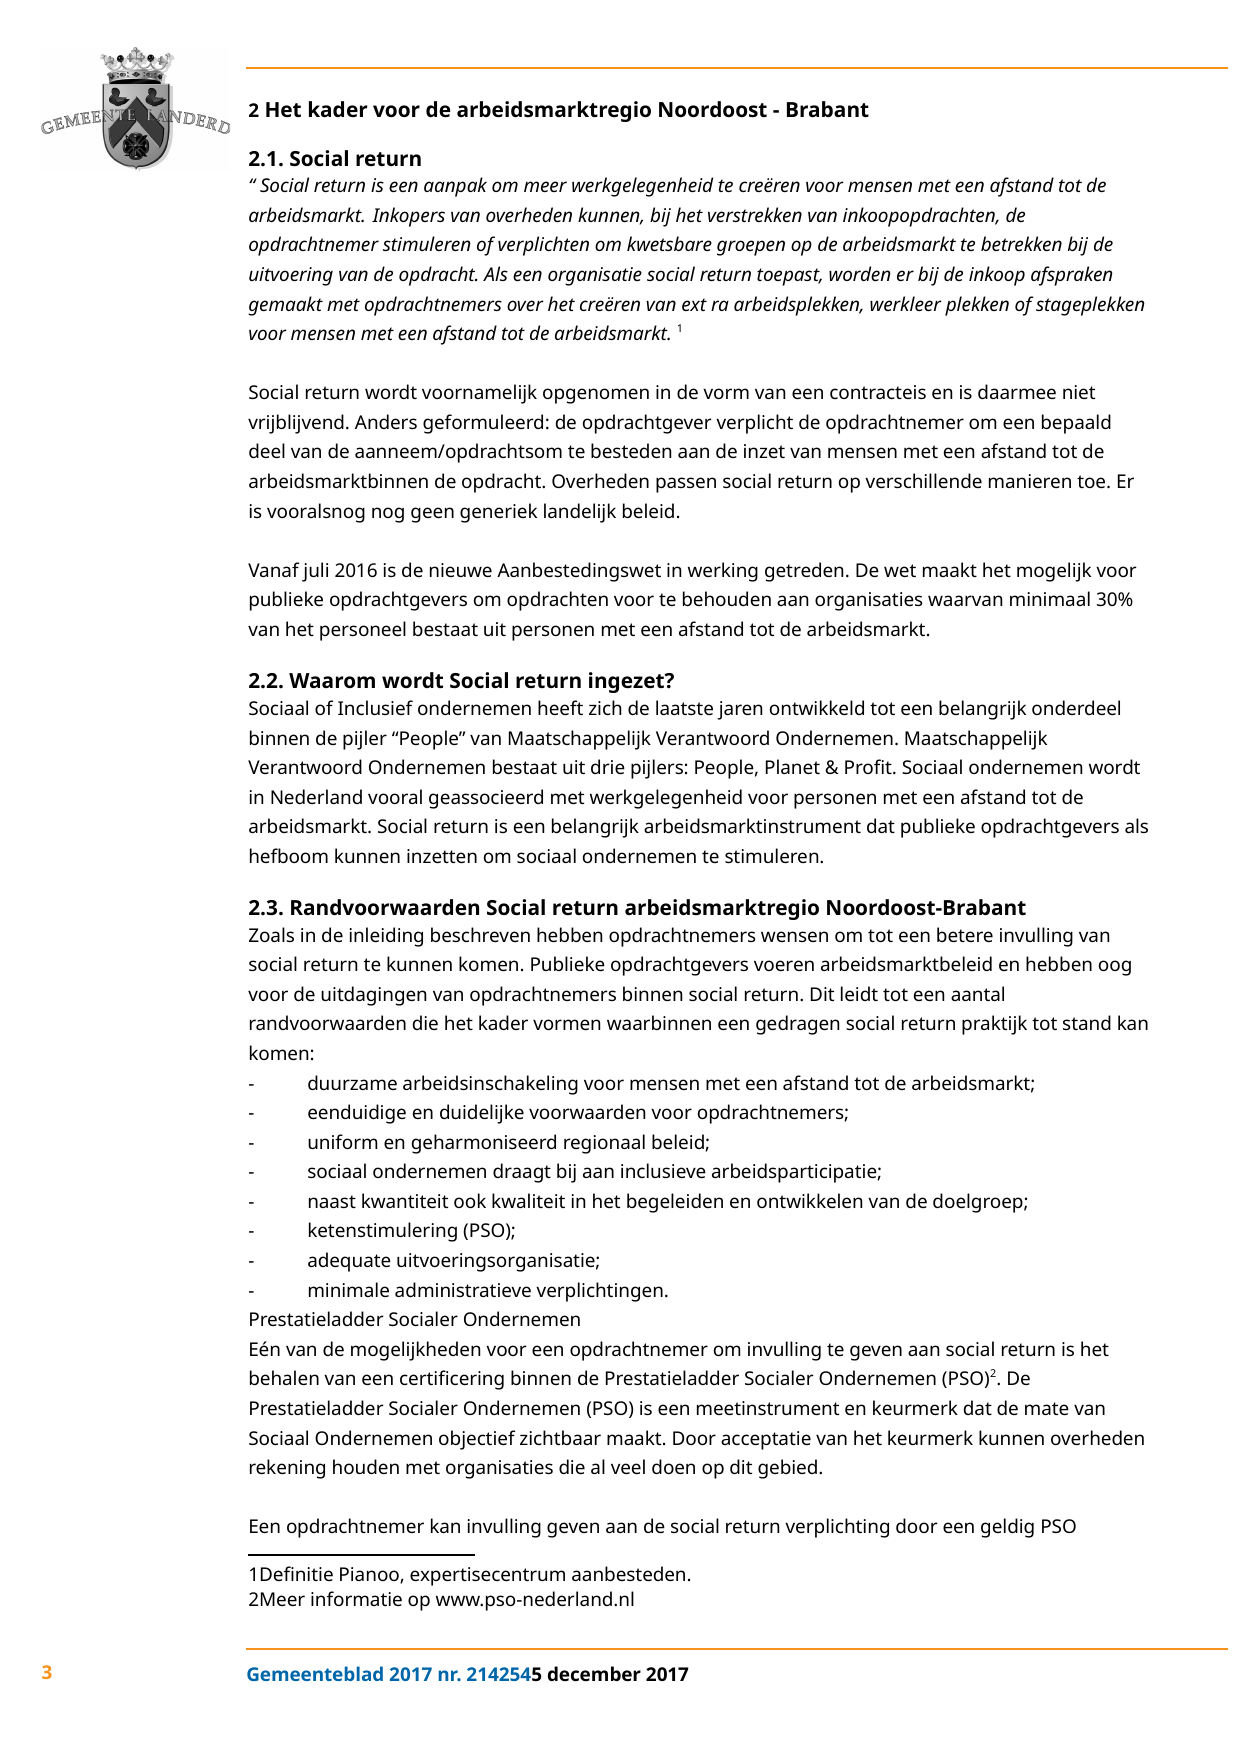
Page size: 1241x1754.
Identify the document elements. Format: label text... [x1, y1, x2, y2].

list minimale administratieve verplichtingen. [248, 1277, 1152, 1303]
text Sociaal of Inclusief ondernemen heeft zich de laatste jaren ontwikkeld tot een belangrijk onderdeel binnen de pijler “People” van Maatschappelijk Verantwoord Ondernemen. Maatschappelijk Verantwoord Ondernemen bestaat uit drie pijlers: People, Planet & Profit. Sociaal ondernemen wordt in Nederland vooral geassocieerd met werkgelegenheid voor personen met een afstand tot de arbeidsmarkt. Social return is een belangrijk arbeidsmarktinstrument dat publieke opdrachtgevers als hefboom kunnen inzetten om sociaal ondernemen te stimuleren. [248, 695, 1152, 869]
text 2 Het kader voor de arbeidsmarktregio Noordoost - Brabant [248, 95, 1152, 123]
text Meer informatie op www.pso-nederland.nl [248, 1586, 1152, 1612]
text Een opdrachtnemer kan invulling geven aan de social return verplichting door een geldig PSO [248, 1513, 1152, 1539]
text 2.3. Randvoorwaarden Social return arbeidsmarktregio Noordoost-Brabant [248, 893, 1152, 922]
text 2.2. Waarom wordt Social return ingezet? [248, 667, 1152, 695]
list ketenstimulering (PSO); [248, 1218, 1152, 1243]
list duurzame arbeidsinschakeling voor mensen met een afstand tot de arbeidsmarkt; [248, 1070, 1152, 1096]
text Prestatieladder Socialer Ondernemen [248, 1306, 1152, 1332]
text Vanaf juli 2016 is de nieuwe Aanbestedingswet in werking getreden. De wet maakt het mogelijk voor publieke opdrachtgevers om opdrachten voor te behouden aan organisaties waarvan minimaal 30% van het personeel bestaat uit personen met een afstand tot de arbeidsmarkt. [248, 557, 1152, 642]
list adequate uitvoeringsorganisatie; [248, 1247, 1152, 1273]
picture [41, 47, 231, 172]
list uniform en geharmoniseerd regionaal beleid; [248, 1129, 1152, 1155]
text “ Social return is een aanpak om meer werkgelegenheid te creëren voor mensen met een afstand tot de arbeidsmarkt. Inkopers van overheden kunnen, bij het verstrekken van inkoopopdrachten, de opdrachtnemer stimuleren of verplichten om kwetsbare groepen op de arbeidsmarkt te betrekken bij de uitvoering van de opdracht. Als een organisatie social return toepast, worden er bij de inkoop afspraken gemaakt met opdrachtnemers over het creëren van ext ra arbeidsplekken, werkleer plekken of stageplekken voor mensen met een afstand tot de arbeidsmarkt. [248, 172, 1152, 346]
list naast kwantiteit ook kwaliteit in het begeleiden en ontwikkelen van de doelgroep; [248, 1188, 1152, 1214]
text Eén van de mogelijkheden voor een opdrachtnemer om invulling te geven aan social return is het behalen van een certificering binnen de Prestatieladder Socialer Ondernemen (PSO). De Prestatieladder Socialer Ondernemen (PSO) is een meetinstrument en keurmerk dat de mate van Sociaal Ondernemen objectief zichtbaar maakt. Door acceptatie van het keurmerk kunnen overheden rekening houden met organisaties die al veel doen op dit gebied. [248, 1336, 1152, 1480]
list eenduidige en duidelijke voorwaarden voor opdrachtnemers; [248, 1099, 1152, 1125]
text Social return wordt voornamelijk opgenomen in de vorm van een contracteis en is daarmee niet vrijblijvend. Anders geformuleerd: de opdrachtgever verplicht de opdrachtnemer om een bepaald deel van de aanneem/opdrachtsom te besteden aan de inzet van mensen met een afstand tot de arbeidsmarktbinnen de opdracht. Overheden passen social return op verschillende manieren toe. Er is vooralsnog nog geen generiek landelijk beleid. [248, 379, 1152, 524]
text Zoals in de inleiding beschreven hebben opdrachtnemers wensen om tot een betere invulling van social return te kunnen komen. Publieke opdrachtgevers voeren arbeidsmarktbeleid en hebben oog voor de uitdagingen van opdrachtnemers binnen social return. Dit leidt tot een aantal randvoorwaarden die het kader vormen waarbinnen een gedragen social return praktijk tot stand kan komen: [248, 922, 1152, 1066]
list sociaal ondernemen draagt bij aan inclusieve arbeidsparticipatie; [248, 1158, 1152, 1184]
text 2.1. Social return [248, 144, 1152, 172]
text Definitie Pianoo, expertisecentrum aanbesteden. [248, 1561, 1152, 1586]
